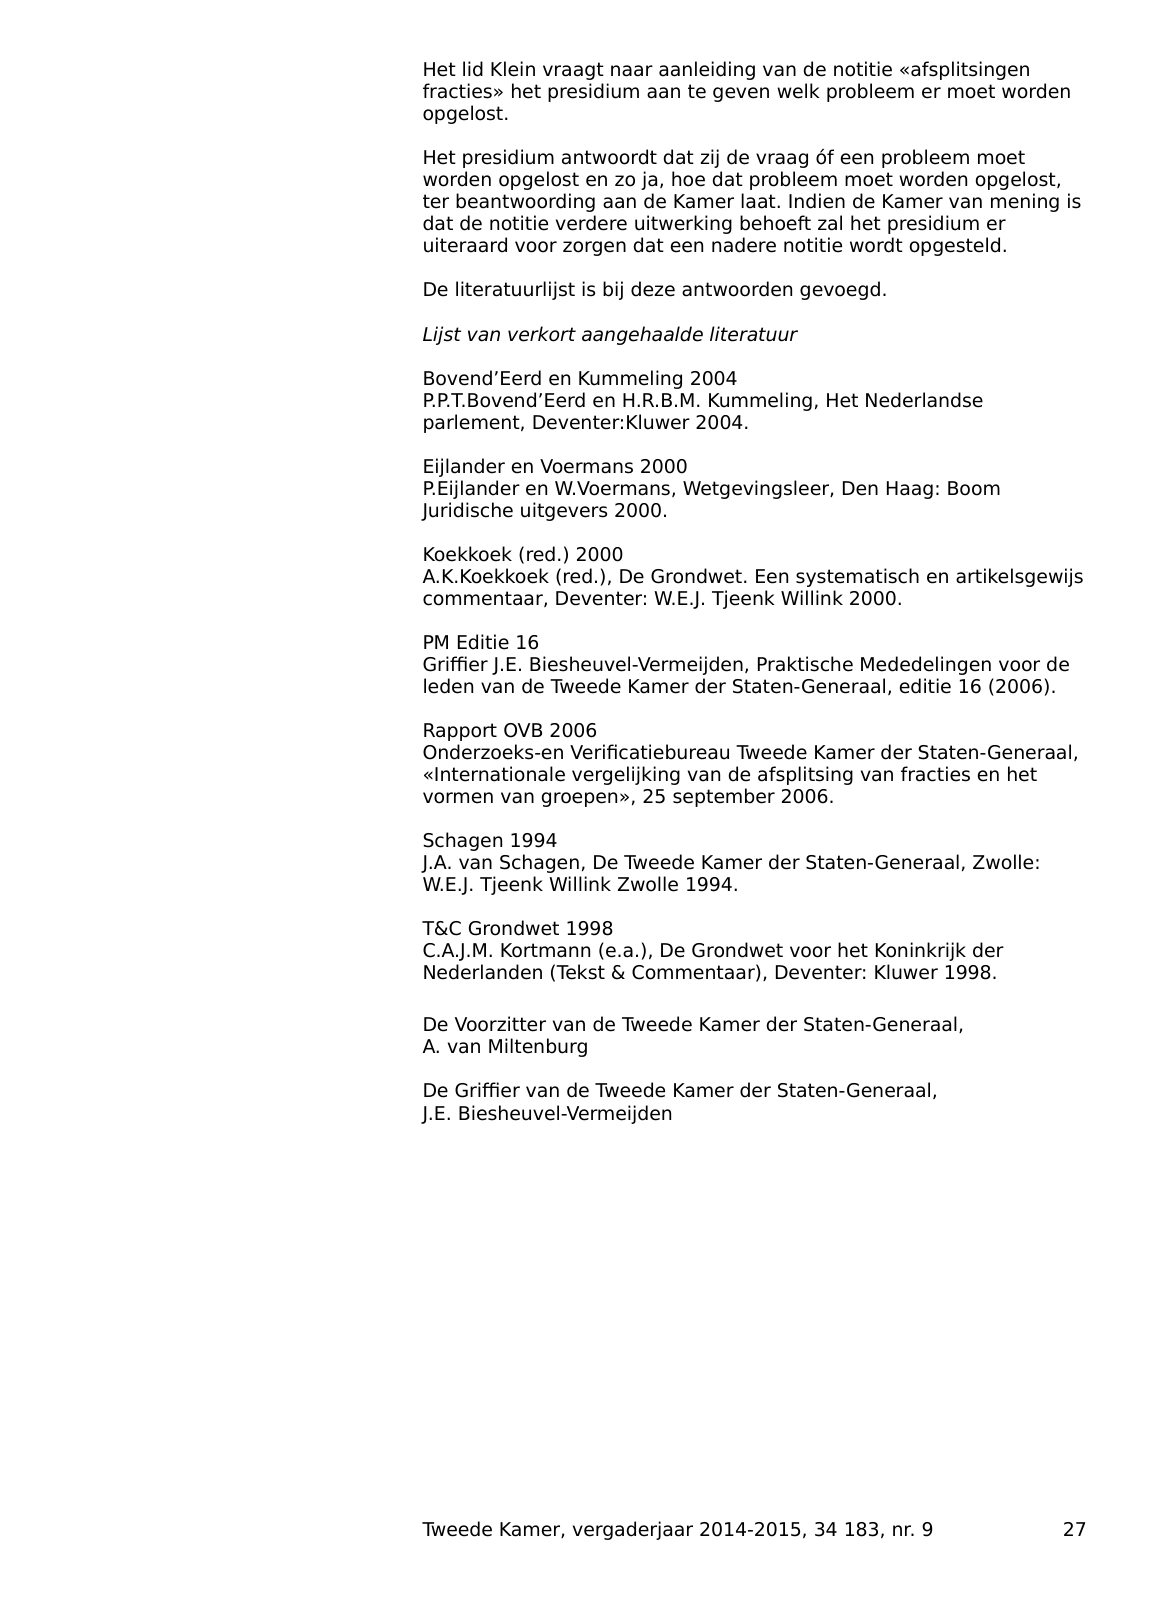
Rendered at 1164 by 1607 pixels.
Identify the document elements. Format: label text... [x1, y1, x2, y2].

text P.P.T.Bovend’Eerd en H.R.B.M. Kummeling, Het Nederlandse parlement, Deventer:Kluwer 2004. [422, 389, 1087, 433]
text Koekkoek (red.) 2000 [422, 544, 1087, 566]
text Eijlander en Voermans 2000 [422, 456, 1087, 478]
text Onderzoeks-en Verificatiebureau Tweede Kamer der Staten-Generaal, «Internationale vergelijking van de afsplitsing van fracties en het vormen van groepen», 25 september 2006. [422, 742, 1087, 808]
text De Griffier van de Tweede Kamer der Staten-Generaal, J.E. Biesheuvel-Vermeijden [422, 1080, 1087, 1124]
text Griffier J.E. Biesheuvel-Vermeijden, Praktische Mededelingen voor de leden van de Tweede Kamer der Staten-Generaal, editie 16 (2006). [422, 654, 1087, 698]
text T&C Grondwet 1998 [422, 918, 1087, 940]
text Het presidium antwoordt dat zij de vraag óf een probleem moet worden opgelost en zo ja, hoe dat probleem moet worden opgelost, ter beantwoording aan de Kamer laat. Indien de Kamer van mening is dat de notitie verdere uitwerking behoeft zal het presidium er uiteraard voor zorgen dat een nadere notitie wordt opgesteld. [422, 147, 1087, 257]
text De Voorzitter van de Tweede Kamer der Staten-Generaal, A. van Miltenburg [422, 1014, 1087, 1058]
text Bovend’Eerd en Kummeling 2004 [422, 368, 1087, 389]
text P.Eijlander en W.Voermans, Wetgevingsleer, Den Haag: Boom Juridische uitgevers 2000. [422, 478, 1087, 522]
text C.A.J.M. Kortmann (e.a.), De Grondwet voor het Koninkrijk der Nederlanden (Tekst & Commentaar), Deventer: Kluwer 1998. [422, 940, 1087, 984]
text Schagen 1994 [422, 830, 1087, 852]
text A.K.Koekkoek (red.), De Grondwet. Een systematisch en artikelsgewijs commentaar, Deventer: W.E.J. Tjeenk Willink 2000. [422, 566, 1087, 610]
text Rapport OVB 2006 [422, 720, 1087, 742]
text Het lid Klein vraagt naar aanleiding van de notitie «afsplitsingen fracties» het presidium aan te geven welk probleem er moet worden opgelost. [422, 59, 1087, 125]
text PM Editie 16 [422, 632, 1087, 654]
text J.A. van Schagen, De Tweede Kamer der Staten-Generaal, Zwolle: W.E.J. Tjeenk Willink Zwolle 1994. [422, 852, 1087, 896]
text De literatuurlijst is bij deze antwoorden gevoegd. [422, 279, 1087, 301]
subtitle Lijst van verkort aangehaalde literatuur [422, 323, 1087, 345]
